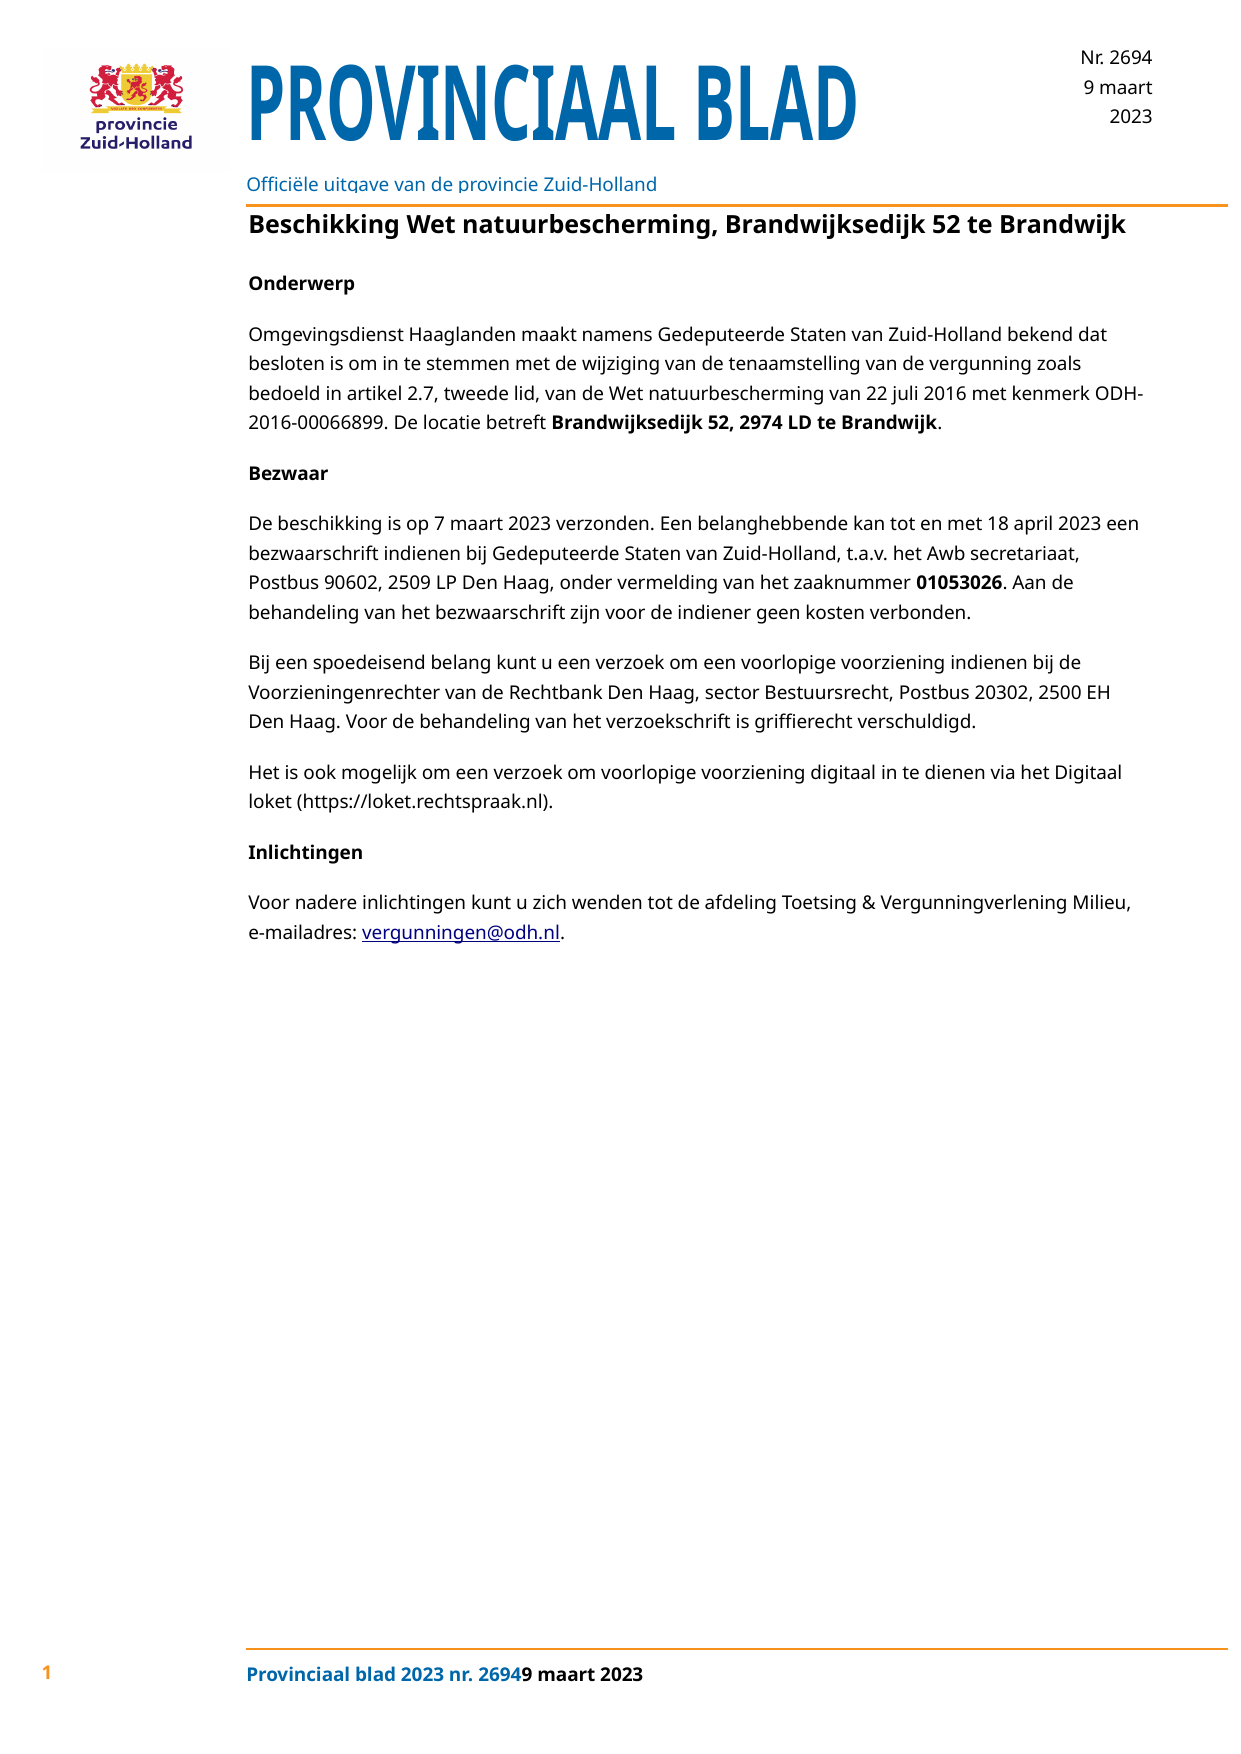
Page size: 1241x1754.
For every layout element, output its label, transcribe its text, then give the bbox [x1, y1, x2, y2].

text Omgevingsdienst Haaglanden maakt namens Gedeputeerde Staten van Zuid-Holland bekend dat besloten is om in te stemmen met de wijziging van de tenaamstelling van de vergunning zoals bedoeld in artikel 2.7, tweede lid, van de Wet natuurbescherming van 22 juli 2016 met kenmerk ODH-2016-00066899. De locatie betreft Brandwijksedijk 52, 2974 LD te Brandwijk. [248, 321, 1152, 435]
text Voor nadere inlichtingen kunt u zich wenden tot de afdeling Toetsing & Vergunningverlening Milieu, e-mailadres: vergunningen@odh.nl. [248, 889, 1152, 945]
text Inlichtingen [248, 839, 1152, 865]
text Het is ook mogelijk om een verzoek om voorlopige voorziening digitaal in te dienen via het Digitaal loket (https://loket.rechtspraak.nl). [248, 759, 1152, 814]
text Bij een spoedeisend belang kunt u een verzoek om een voorlopige voorziening indienen bij de Voorzieningenrechter van de Rechtbank Den Haag, sector Bestuursrecht, Postbus 20302, 2500 EH Den Haag. Voor de behandeling van het verzoekschrift is griffierecht verschuldigd. [248, 649, 1152, 734]
text Onderwerp [248, 270, 1152, 296]
picture [41, 47, 231, 172]
text Bezwaar [248, 460, 1152, 486]
text De beschikking is op 7 maart 2023 verzonden. Een belanghebbende kan tot en met 18 april 2023 een bezwaarschrift indienen bij Gedeputeerde Staten van Zuid-Holland, t.a.v. het Awb secretariaat, Postbus 90602, 2509 LP Den Haag, onder vermelding van het zaaknummer 01053026. Aan de behandeling van het bezwaarschrift zijn voor de indiener geen kosten verbonden. [248, 510, 1152, 625]
text Beschikking Wet natuurbescherming, Brandwijksedijk 52 te Brandwijk [248, 207, 1152, 241]
